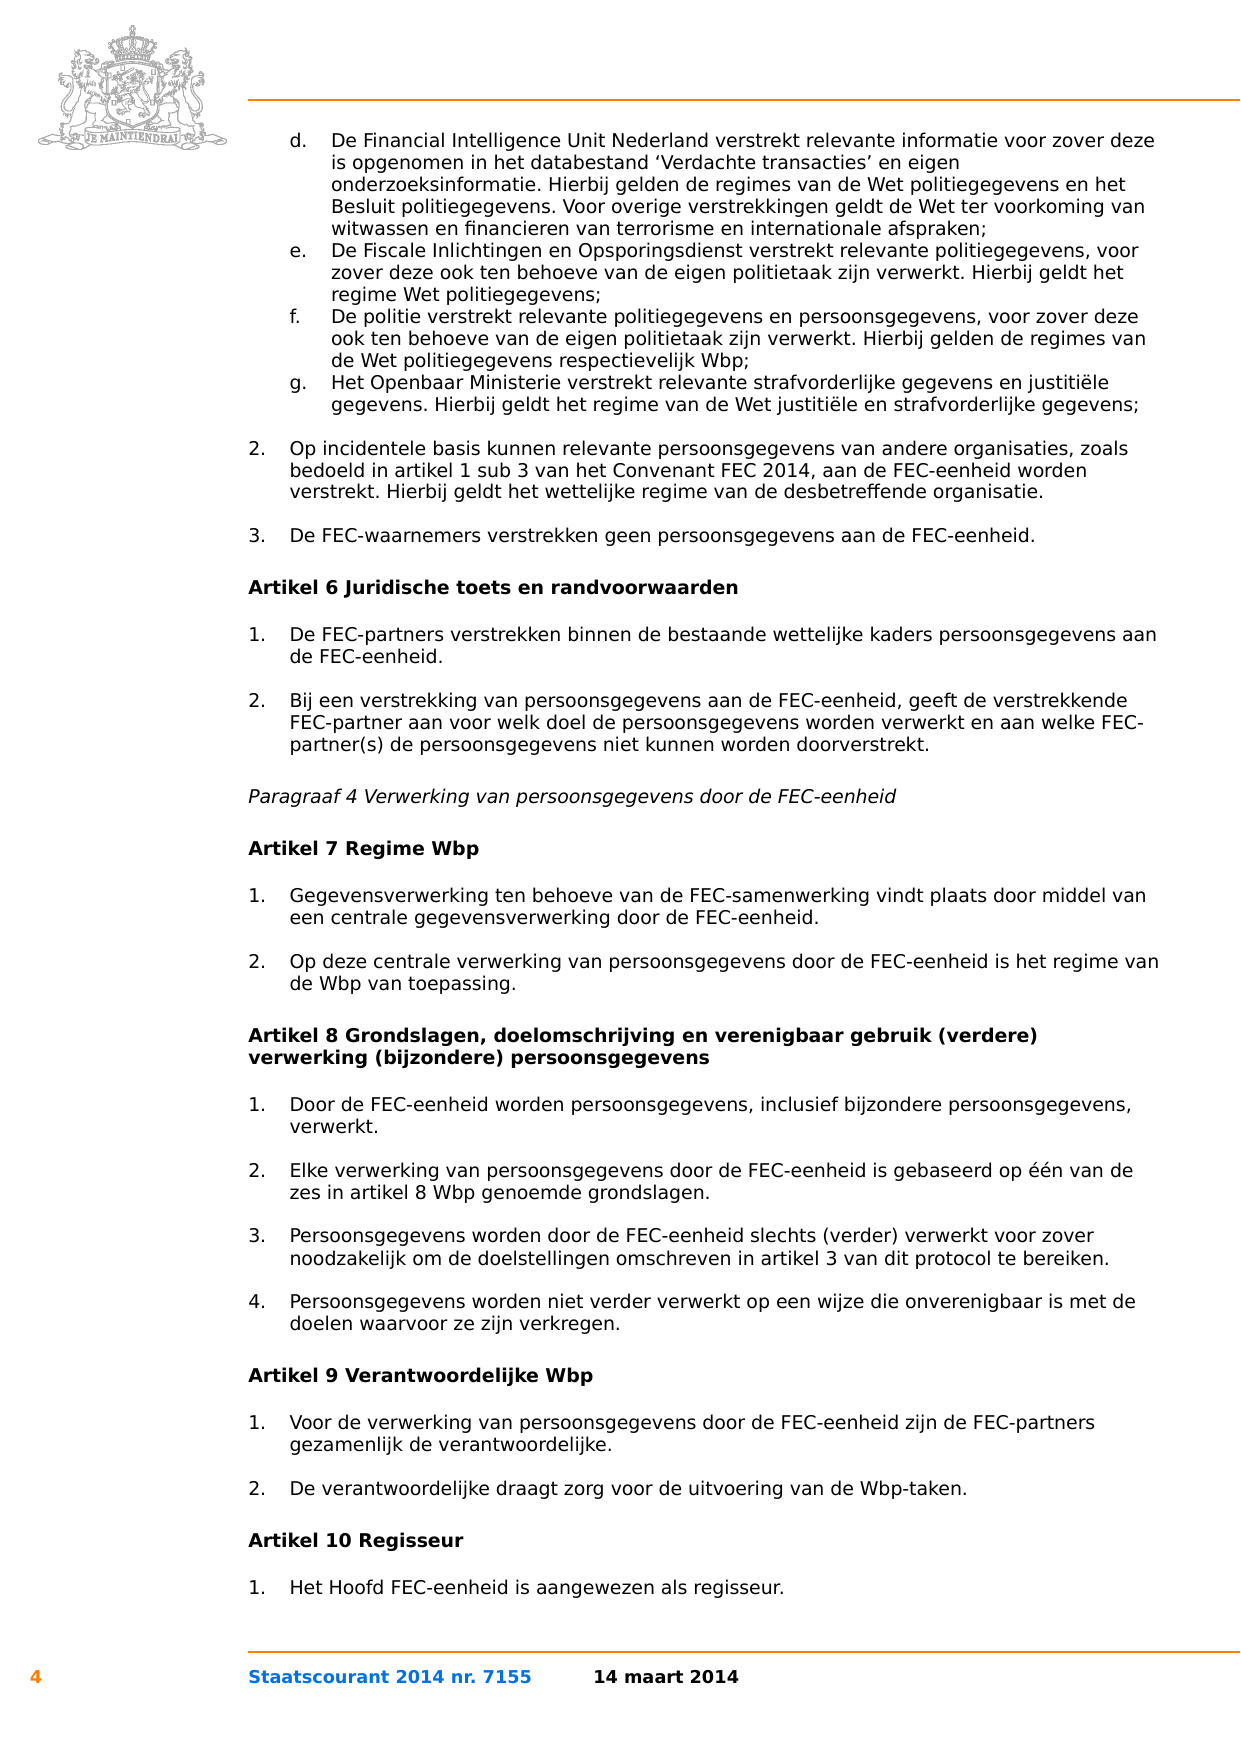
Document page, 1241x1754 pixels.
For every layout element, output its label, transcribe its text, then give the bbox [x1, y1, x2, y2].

picture [38, 25, 227, 150]
text 1. Gegevensverwerking ten behoeve van de FEC-samenwerking vindt plaats door middel van een centrale gegevensverwerking door de FEC-eenheid. [248, 885, 1163, 929]
text 2. Bij een verstrekking van persoonsgegevens aan de FEC-eenheid, geeft de verstrekkende FEC-partner aan voor welk doel de persoonsgegevens worden verwerkt en aan welke FEC-partner(s) de persoonsgegevens niet kunnen worden doorverstrekt. [248, 690, 1163, 756]
text 2. Op incidentele basis kunnen relevante persoonsgegevens van andere organisaties, zoals bedoeld in artikel 1 sub 3 van het Convenant FEC 2014, aan de FEC-eenheid worden verstrekt. Hierbij geldt het wettelijke regime van de desbetreffende organisatie. [248, 437, 1163, 503]
subtitle Artikel 7 Regime Wbp [248, 838, 1163, 860]
text 1. Het Hoofd FEC-eenheid is aangewezen als regisseur. [248, 1577, 1163, 1599]
text e. De Fiscale Inlichtingen en Opsporingsdienst verstrekt relevante politiegegevens, voor zover deze ook ten behoeve van de eigen politietaak zijn verwerkt. Hierbij geldt het regime Wet politiegegevens; [289, 240, 1163, 306]
text 4. Persoonsgegevens worden niet verder verwerkt op een wijze die onverenigbaar is met de doelen waarvoor ze zijn verkregen. [248, 1291, 1163, 1335]
text 2. Elke verwerking van persoonsgegevens door de FEC-eenheid is gebaseerd op één van de zes in artikel 8 Wbp genoemde grondslagen. [248, 1159, 1163, 1203]
subtitle Paragraaf 4 Verwerking van persoonsgegevens door de FEC-eenheid [248, 786, 1163, 808]
text 2. Op deze centrale verwerking van persoonsgegevens door de FEC-eenheid is het regime van de Wbp van toepassing. [248, 951, 1163, 995]
text 1. De FEC-partners verstrekken binnen de bestaande wettelijke kaders persoonsgegevens aan de FEC-eenheid. [248, 624, 1163, 668]
text g. Het Openbaar Ministerie verstrekt relevante strafvorderlijke gegevens en justitiële gegevens. Hierbij geldt het regime van de Wet justitiële en strafvorderlijke gegevens; [289, 372, 1163, 416]
text f. De politie verstrekt relevante politiegegevens en persoonsgegevens, voor zover deze ook ten behoeve van de eigen politietaak zijn verwerkt. Hierbij gelden de regimes van de Wet politiegegevens respectievelijk Wbp; [289, 306, 1163, 372]
text 1. Door de FEC-eenheid worden persoonsgegevens, inclusief bijzondere persoonsgegevens, verwerkt. [248, 1094, 1163, 1138]
subtitle Artikel 6 Juridische toets en randvoorwaarden [248, 577, 1163, 599]
text d. De Financial Intelligence Unit Nederland verstrekt relevante informatie voor zover deze is opgenomen in het databestand ‘Verdachte transacties’ en eigen onderzoeksinformatie. Hierbij gelden de regimes van de Wet politiegegevens en het Besluit politiegegevens. Voor overige verstrekkingen geldt de Wet ter voorkoming van witwassen en financieren van terrorisme en internationale afspraken; [289, 130, 1163, 240]
text 3. Persoonsgegevens worden door de FEC-eenheid slechts (verder) verwerkt voor zover noodzakelijk om de doelstellingen omschreven in artikel 3 van dit protocol te bereiken. [248, 1225, 1163, 1269]
text 2. De verantwoordelijke draagt zorg voor de uitvoering van de Wbp-taken. [248, 1478, 1163, 1500]
subtitle Artikel 10 Regisseur [248, 1530, 1163, 1552]
text 1. Voor de verwerking van persoonsgegevens door de FEC-eenheid zijn de FEC-partners gezamenlijk de verantwoordelijke. [248, 1412, 1163, 1456]
subtitle Artikel 9 Verantwoordelijke Wbp [248, 1365, 1163, 1387]
subtitle Artikel 8 Grondslagen, doelomschrijving en verenigbaar gebruik (verdere) verwerking (bijzondere) persoonsgegevens [248, 1025, 1163, 1069]
text 3. De FEC-waarnemers verstrekken geen persoonsgegevens aan de FEC-eenheid. [248, 525, 1163, 547]
